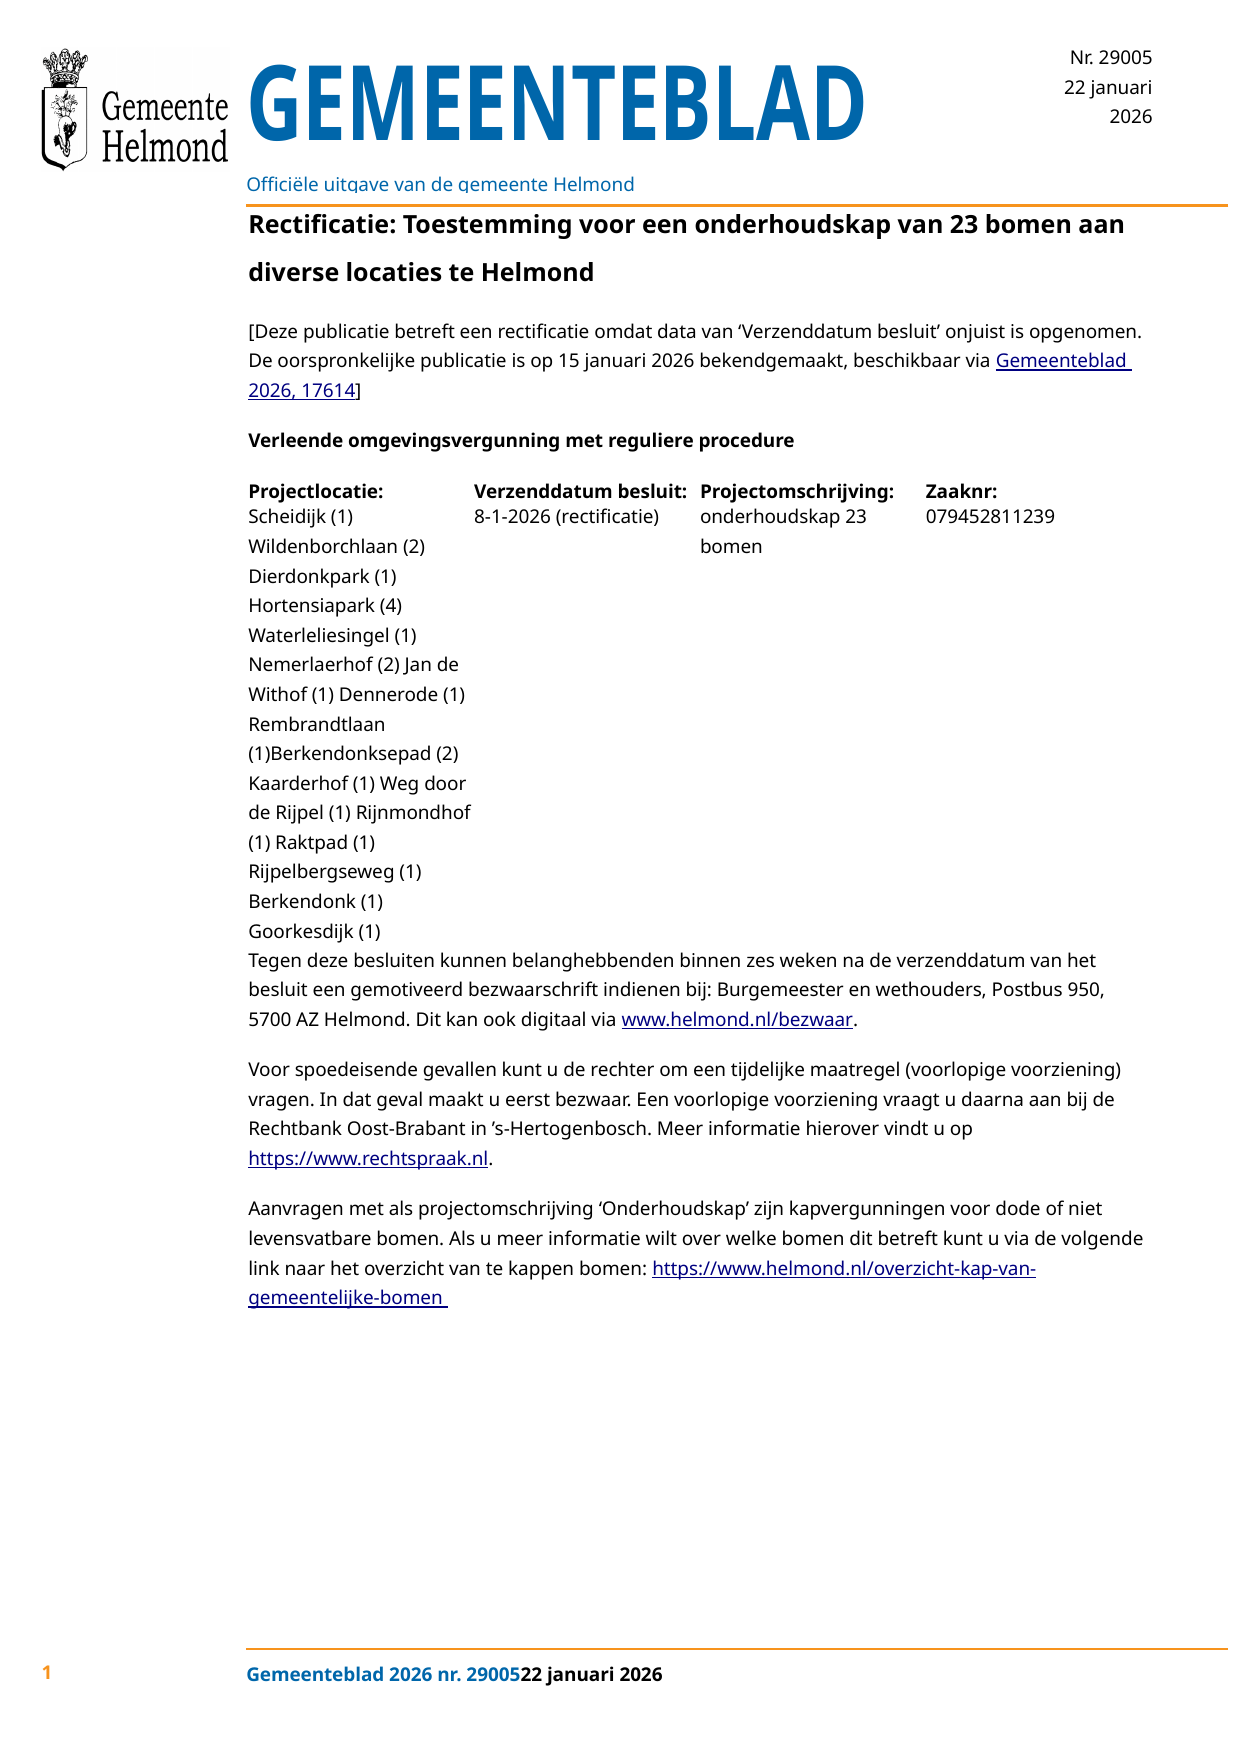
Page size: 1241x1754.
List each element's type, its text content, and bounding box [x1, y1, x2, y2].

table_header Projectlocatie: [248, 478, 474, 504]
table_header Projectomschrijving: [700, 478, 926, 504]
picture [41, 47, 231, 172]
text Aanvragen met als projectomschrijving ‘Onderhoudskap’ zijn kapvergunningen voor dode of niet levensvatbare bomen. Als u meer informatie wilt over welke bomen dit betreft kunt u via de volgende link naar het overzicht van te kappen bomen: https://www.helmond.nl/overzicht-kap-van-gemeentelijke-bomen [248, 1196, 1152, 1310]
text Voor spoedeisende gevallen kunt u de rechter om een tijdelijke maatregel (voorlopige voorziening) vragen. In dat geval maakt u eerst bezwaar. Een voorlopige voorziening vraagt u daarna aan bij de Rechtbank Oost-Brabant in ’s-Hertogenbosch. Meer informatie hierover vindt u op https://www.rechtspraak.nl. [248, 1056, 1152, 1171]
table_cell 079452811239 [926, 504, 1152, 944]
text Tegen deze besluiten kunnen belanghebbenden binnen zes weken na de verzenddatum van het besluit een gemotiveerd bezwaarschrift indienen bij: Burgemeester en wethouders, Postbus 950, 5700 AZ Helmond. Dit kan ook digitaal via www.helmond.nl/bezwaar. [248, 947, 1152, 1032]
table_cell Scheidijk (1) Wildenborchlaan (2) Dierdonkpark (1) Hortensiapark (4) Waterleliesingel (1) Nemerlaerhof (2) Jan de Withof (1) Dennerode (1) Rembrandtlaan (1)Berkendonksepad (2) Kaarderhof (1) Weg door de Rijpel (1) Rijnmondhof (1) Raktpad (1) Rijpelbergseweg (1) Berkendonk (1) Goorkesdijk (1) [248, 504, 474, 944]
table_cell onderhoudskap 23 bomen [700, 504, 926, 944]
table_header Verzenddatum besluit: [474, 478, 700, 504]
text Verleende omgevingsvergunning met reguliere procedure [248, 427, 1152, 453]
table_cell 8-1-2026 (rectificatie) [474, 504, 700, 944]
table_header Zaaknr: [926, 478, 1152, 504]
text [Deze publicatie betreft een rectificatie omdat data van ‘Verzenddatum besluit’ onjuist is opgenomen. De oorspronkelijke publicatie is op 15 januari 2026 bekendgemaakt, beschikbaar via Gemeenteblad 2026, 17614] [248, 318, 1152, 403]
text Rectificatie: Toestemming voor een onderhoudskap van 23 bomen aan diverse locaties te Helmond [248, 207, 1152, 288]
